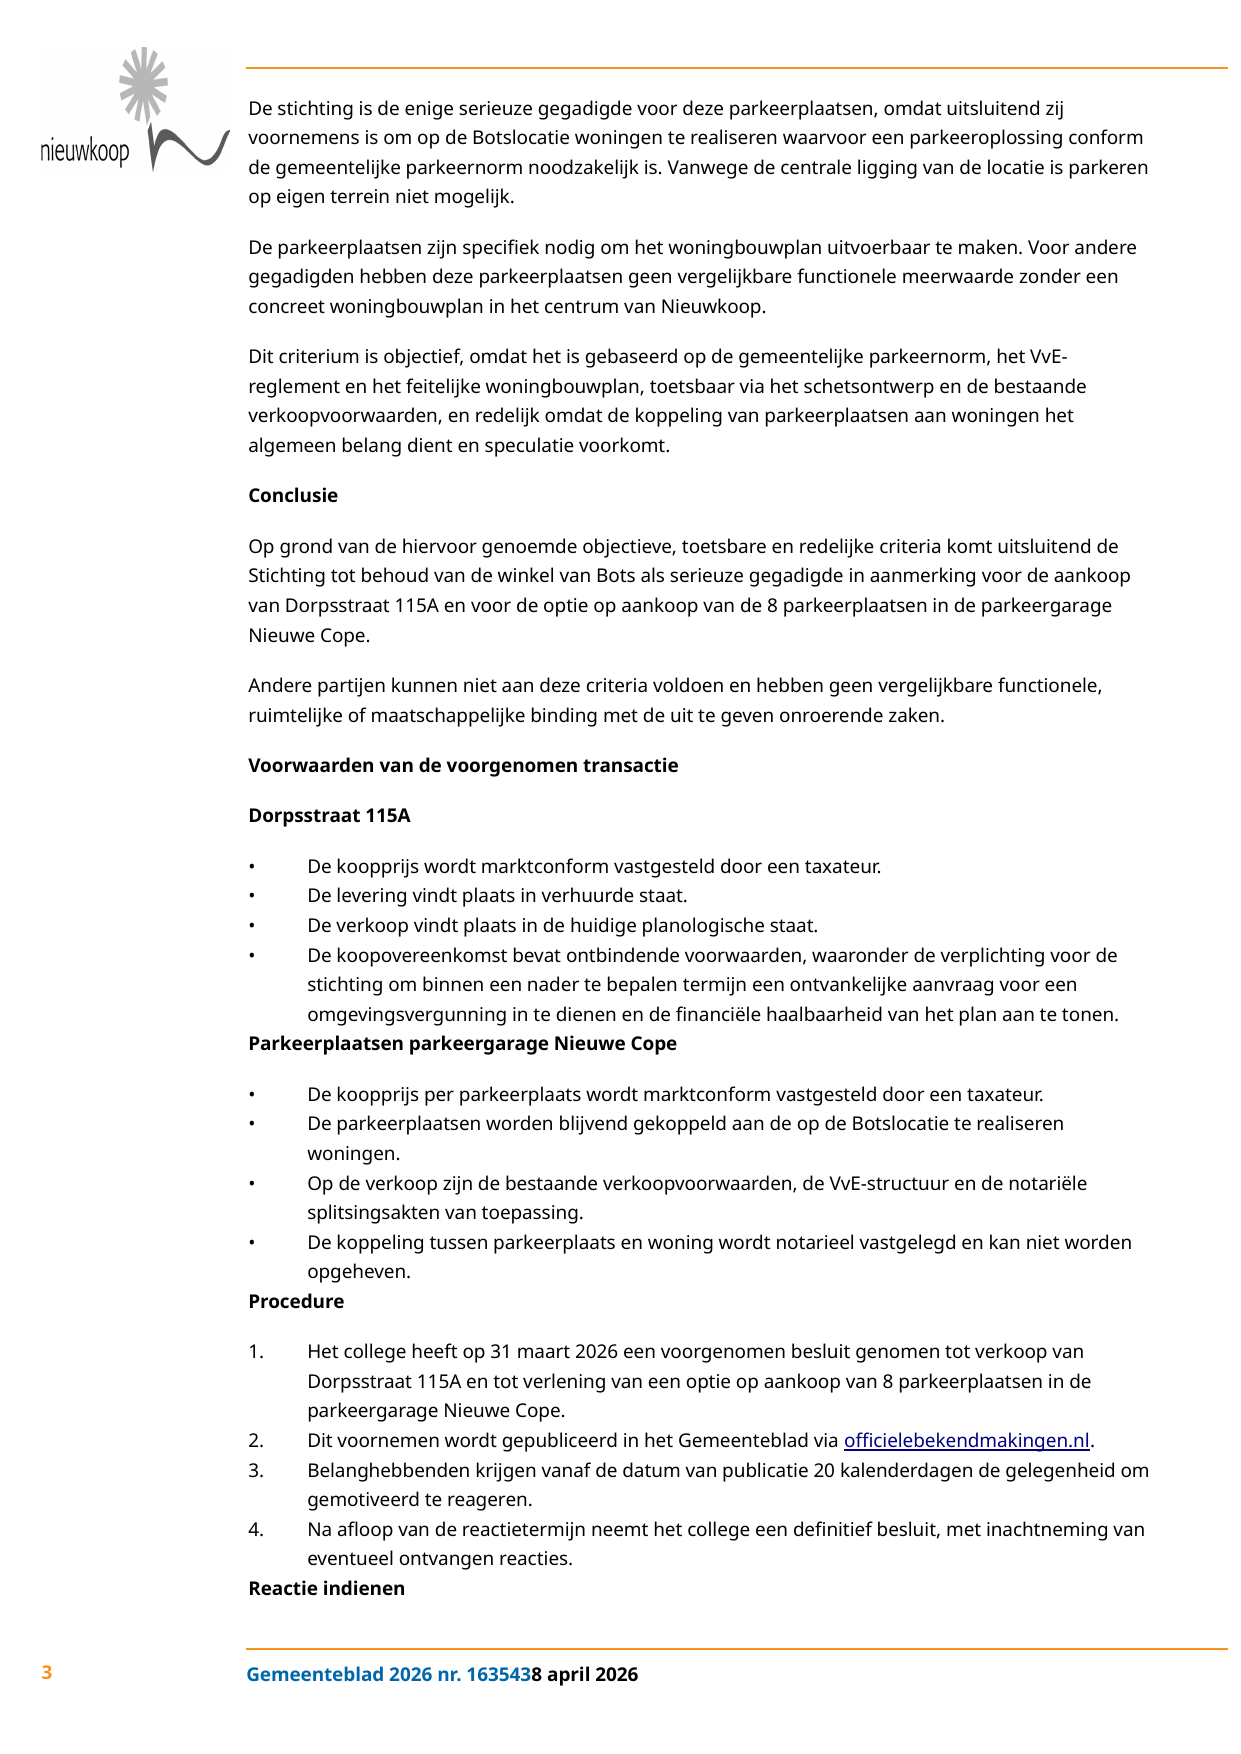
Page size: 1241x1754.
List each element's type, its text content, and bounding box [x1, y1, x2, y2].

text Op grond van de hiervoor genoemde objectieve, toetsbare en redelijke criteria komt uitsluitend de Stichting tot behoud van de winkel van Bots als serieuze gegadigde in aanmerking voor de aankoop van Dorpsstraat 115A en voor de optie op aankoop van de 8 parkeerplaatsen in de parkeergarage Nieuwe Cope. [248, 533, 1152, 648]
list De koopprijs wordt marktconform vastgesteld door een taxateur. [248, 853, 1152, 879]
list De parkeerplaatsen worden blijvend gekoppeld aan de op de Botslocatie te realiseren woningen. [248, 1111, 1152, 1166]
text Andere partijen kunnen niet aan deze criteria voldoen en hebben geen vergelijkbare functionele, ruimtelijke of maatschappelijke binding met de uit te geven onroerende zaken. [248, 672, 1152, 728]
list Na afloop van de reactietermijn neemt het college een definitief besluit, met inachtneming van eventueel ontvangen reacties. [248, 1516, 1152, 1571]
list Dit voornemen wordt gepubliceerd in het Gemeenteblad via officielebekendmakingen.nl. [248, 1427, 1152, 1453]
text Conclusie [248, 483, 1152, 508]
list Op de verkoop zijn de bestaande verkoopvoorwaarden, de VvE-structuur en de notariële splitsingsakten van toepassing. [248, 1170, 1152, 1225]
list Het college heeft op 31 maart 2026 een voorgenomen besluit genomen tot verkoop van Dorpsstraat 115A en tot verlening van een optie op aankoop van 8 parkeerplaatsen in de parkeergarage Nieuwe Cope. [248, 1338, 1152, 1423]
text Procedure [248, 1288, 1152, 1314]
list De koopovereenkomst bevat ontbindende voorwaarden, waaronder de verplichting voor de stichting om binnen een nader te bepalen termijn een ontvankelijke aanvraag voor een omgevingsvergunning in te dienen en de financiële haalbaarheid van het plan aan te tonen. [248, 942, 1152, 1027]
text Parkeerplaatsen parkeergarage Nieuwe Cope [248, 1031, 1152, 1056]
text Dit criterium is objectief, omdat het is gebaseerd op de gemeentelijke parkeernorm, het VvE-reglement en het feitelijke woningbouwplan, toetsbaar via het schetsontwerp en de bestaande verkoopvoorwaarden, en redelijk omdat de koppeling van parkeerplaatsen aan woningen het algemeen belang dient en speculatie voorkomt. [248, 343, 1152, 458]
text Reactie indienen [248, 1575, 1152, 1601]
list De koppeling tussen parkeerplaats en woning wordt notarieel vastgelegd en kan niet worden opgeheven. [248, 1229, 1152, 1284]
text Dorpsstraat 115A [248, 803, 1152, 828]
list De levering vindt plaats in verhuurde staat. [248, 883, 1152, 908]
text Voorwaarden van de voorgenomen transactie [248, 752, 1152, 778]
list De verkoop vindt plaats in de huidige planologische staat. [248, 912, 1152, 938]
list Belanghebbenden krijgen vanaf de datum van publicatie 20 kalenderdagen de gelegenheid om gemotiveerd te reageren. [248, 1457, 1152, 1512]
picture [41, 47, 231, 172]
text De parkeerplaatsen zijn specifiek nodig om het woningbouwplan uitvoerbaar te maken. Voor andere gegadigden hebben deze parkeerplaatsen geen vergelijkbare functionele meerwaarde zonder een concreet woningbouwplan in het centrum van Nieuwkoop. [248, 234, 1152, 319]
text De stichting is de enige serieuze gegadigde voor deze parkeerplaatsen, omdat uitsluitend zij voornemens is om op de Botslocatie woningen te realiseren waarvoor een parkeeroplossing conform de gemeentelijke parkeernorm noodzakelijk is. Vanwege de centrale ligging van de locatie is parkeren op eigen terrein niet mogelijk. [248, 95, 1152, 209]
list De koopprijs per parkeerplaats wordt marktconform vastgesteld door een taxateur. [248, 1081, 1152, 1107]
